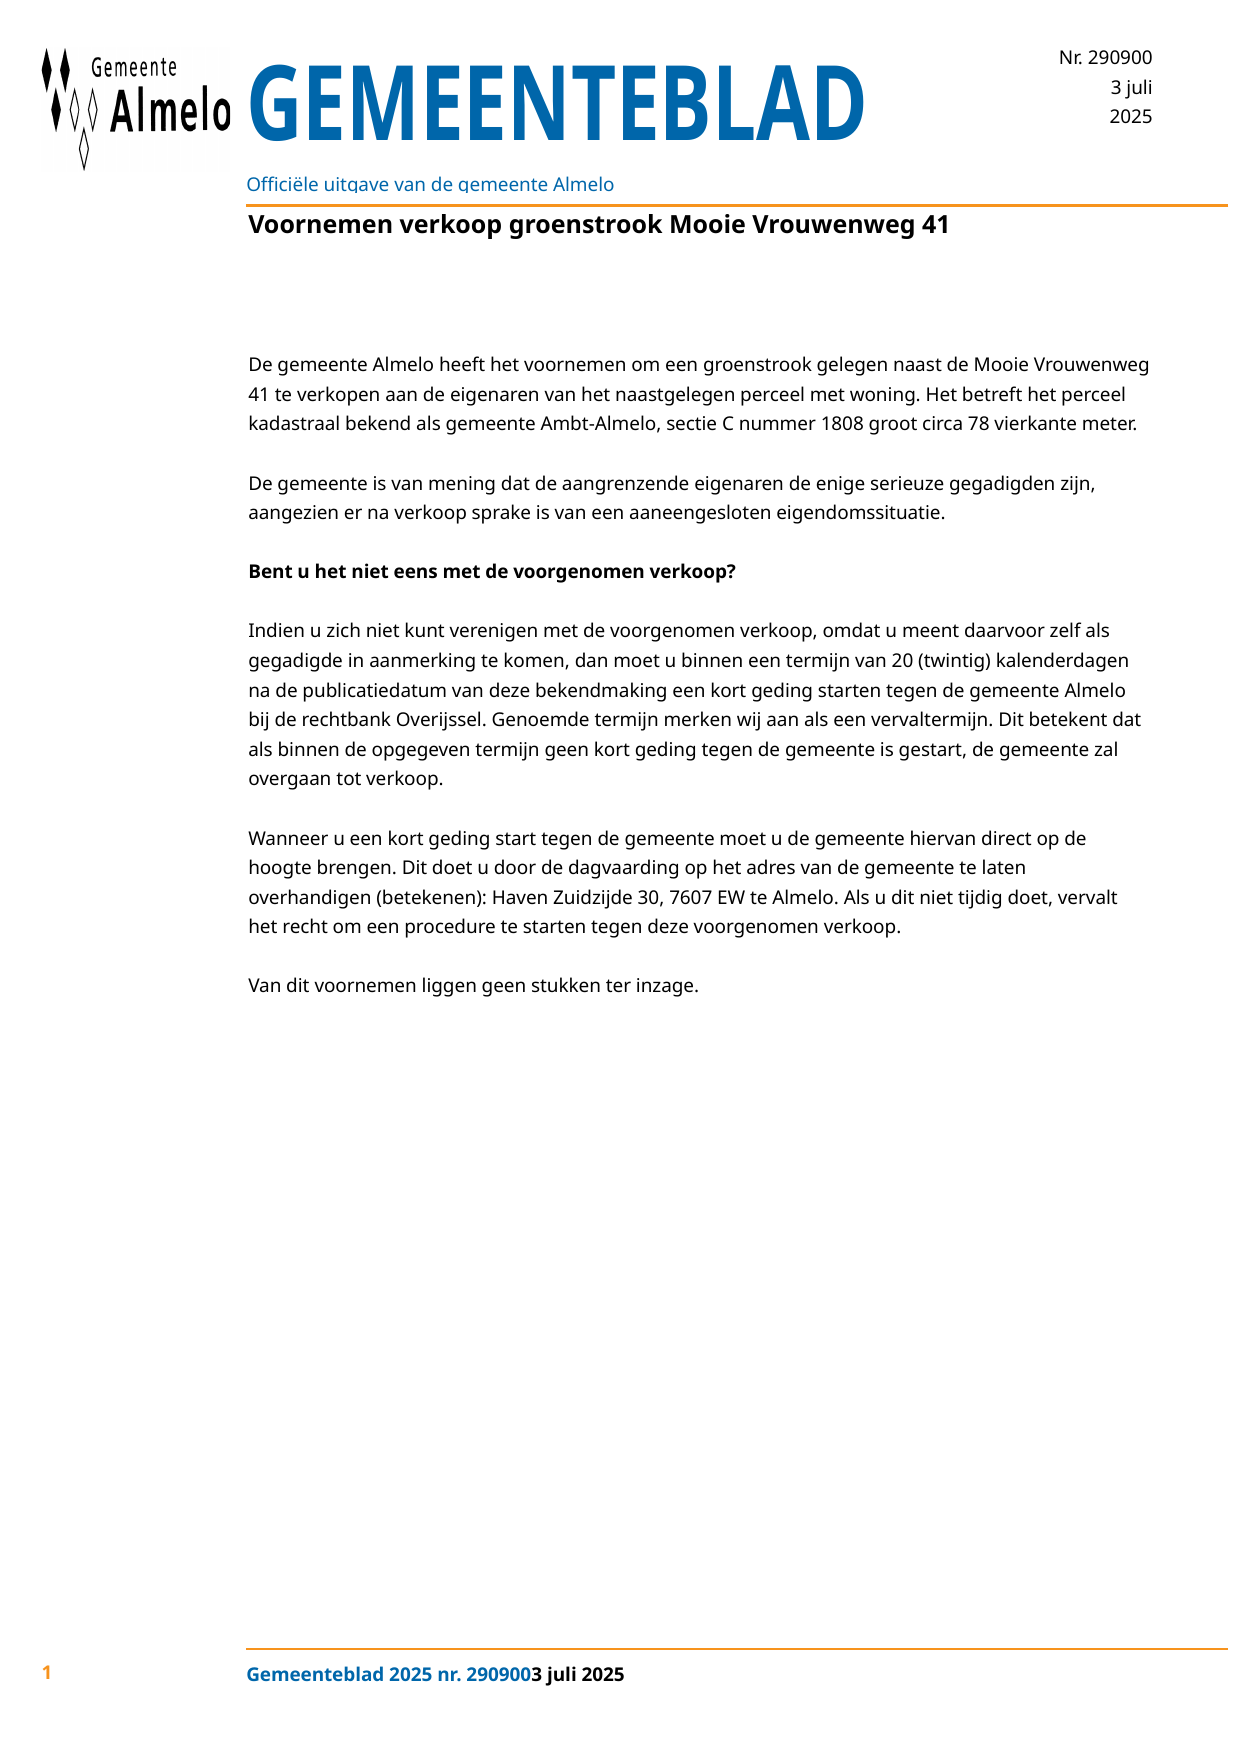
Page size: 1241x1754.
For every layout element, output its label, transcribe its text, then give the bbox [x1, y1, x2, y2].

text Wanneer u een kort geding start tegen de gemeente moet u de gemeente hiervan direct op de hoogte brengen. Dit doet u door de dagvaarding op het adres van de gemeente te laten overhandigen (betekenen): Haven Zuidzijde 30, 7607 EW te Almelo. Als u dit niet tijdig doet, vervalt het recht om een procedure te starten tegen deze voorgenomen verkoop. [248, 825, 1152, 939]
picture [41, 47, 231, 172]
text De gemeente is van mening dat de aangrenzende eigenaren de enige serieuze gegadigden zijn, aangezien er na verkoop sprake is van een aaneengesloten eigendomssituatie. [248, 470, 1152, 525]
text Voornemen verkoop groenstrook Mooie Vrouwenweg 41 [248, 207, 1152, 241]
text De gemeente Almelo heeft het voornemen om een groenstrook gelegen naast de Mooie Vrouwenweg 41 te verkopen aan de eigenaren van het naastgelegen perceel met woning. Het betreft het perceel kadastraal bekend als gemeente Ambt-Almelo, sectie C nummer 1808 groot circa 78 vierkante meter. [248, 351, 1152, 436]
text Van dit voornemen liggen geen stukken ter inzage. [248, 973, 1152, 998]
text Bent u het niet eens met de voorgenomen verkoop? [248, 558, 1152, 584]
text Indien u zich niet kunt verenigen met de voorgenomen verkoop, omdat u meent daarvoor zelf als gegadigde in aanmerking te komen, dan moet u binnen een termijn van 20 (twintig) kalenderdagen na de publicatiedatum van deze bekendmaking een kort geding starten tegen de gemeente Almelo bij de rechtbank Overijssel. Genoemde termijn merken wij aan als een vervaltermijn. Dit betekent dat als binnen de opgegeven termijn geen kort geding tegen de gemeente is gestart, de gemeente zal overgaan tot verkoop. [248, 618, 1152, 791]
